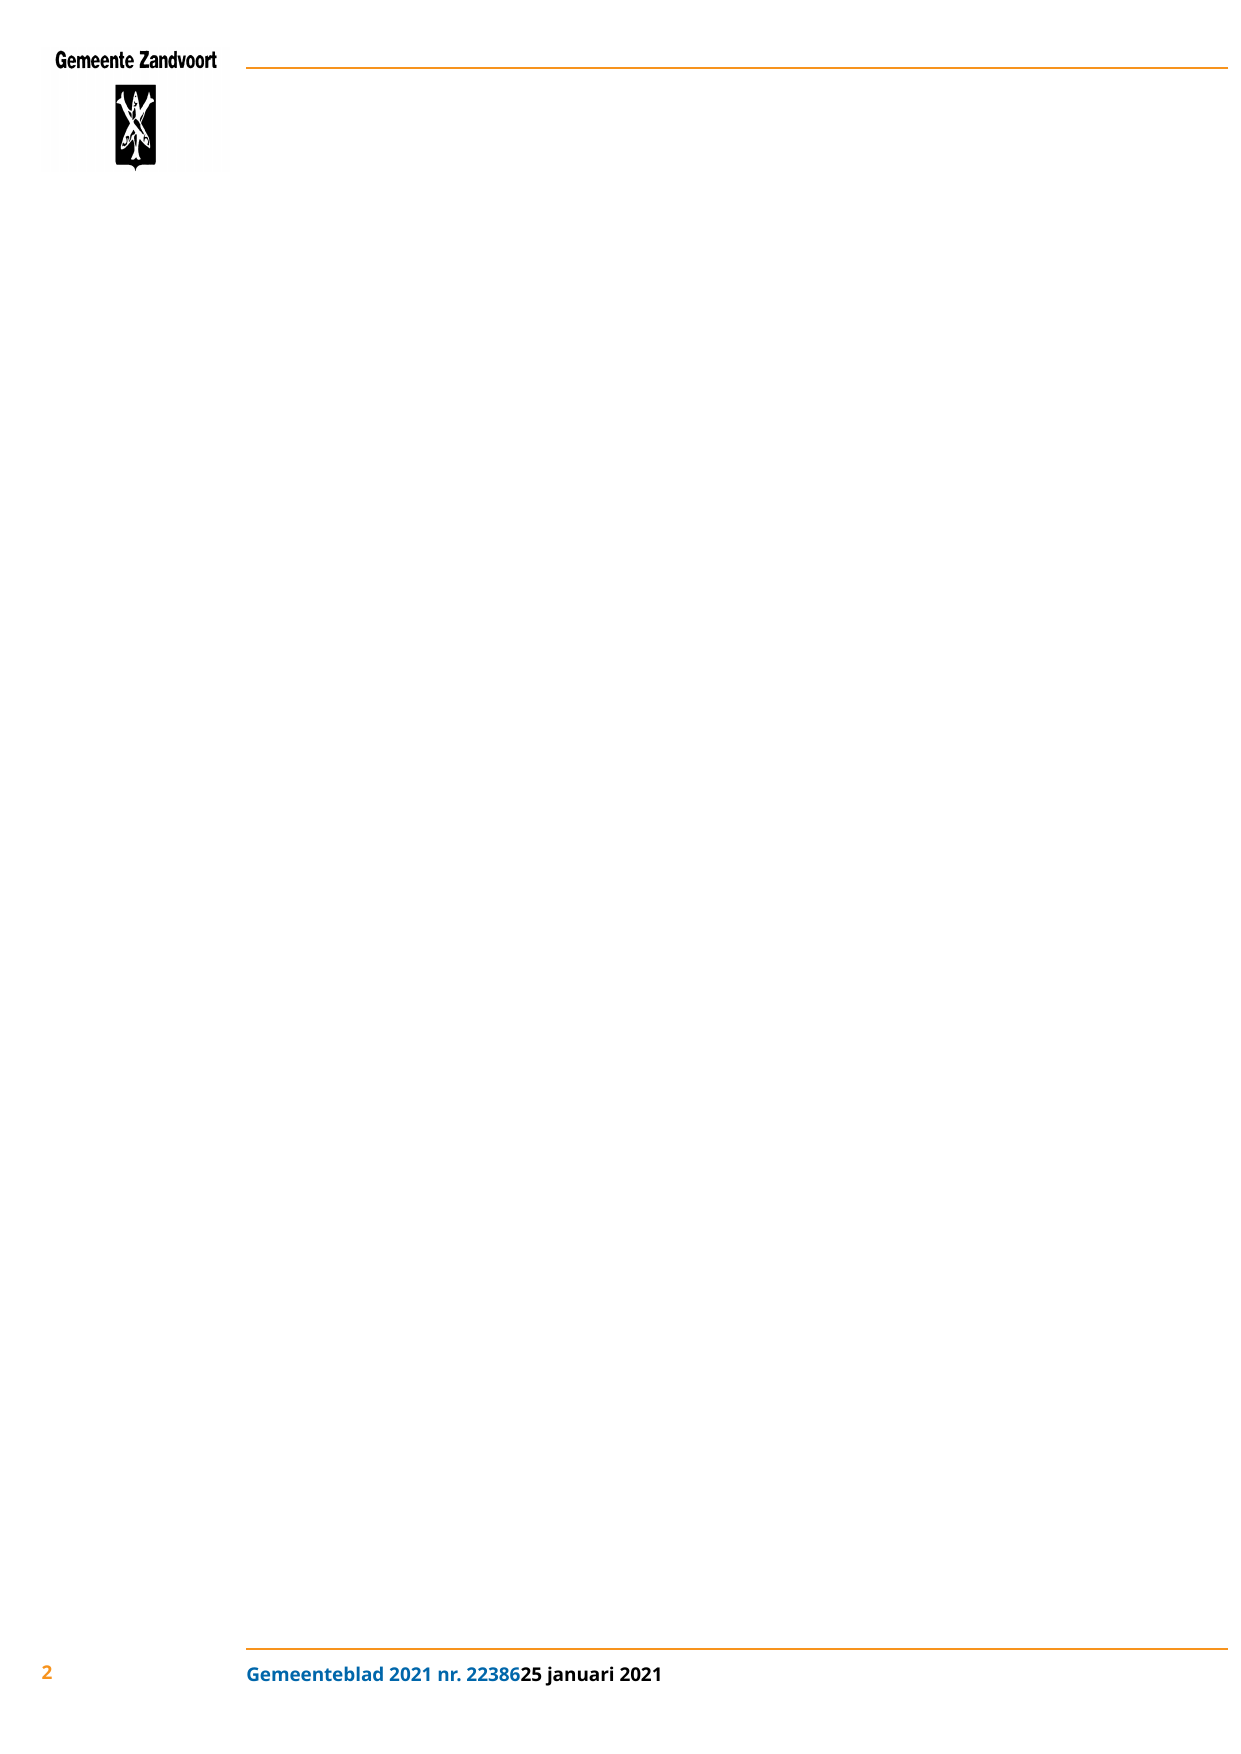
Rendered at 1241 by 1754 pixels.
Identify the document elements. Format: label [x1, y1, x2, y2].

picture [41, 47, 231, 172]
